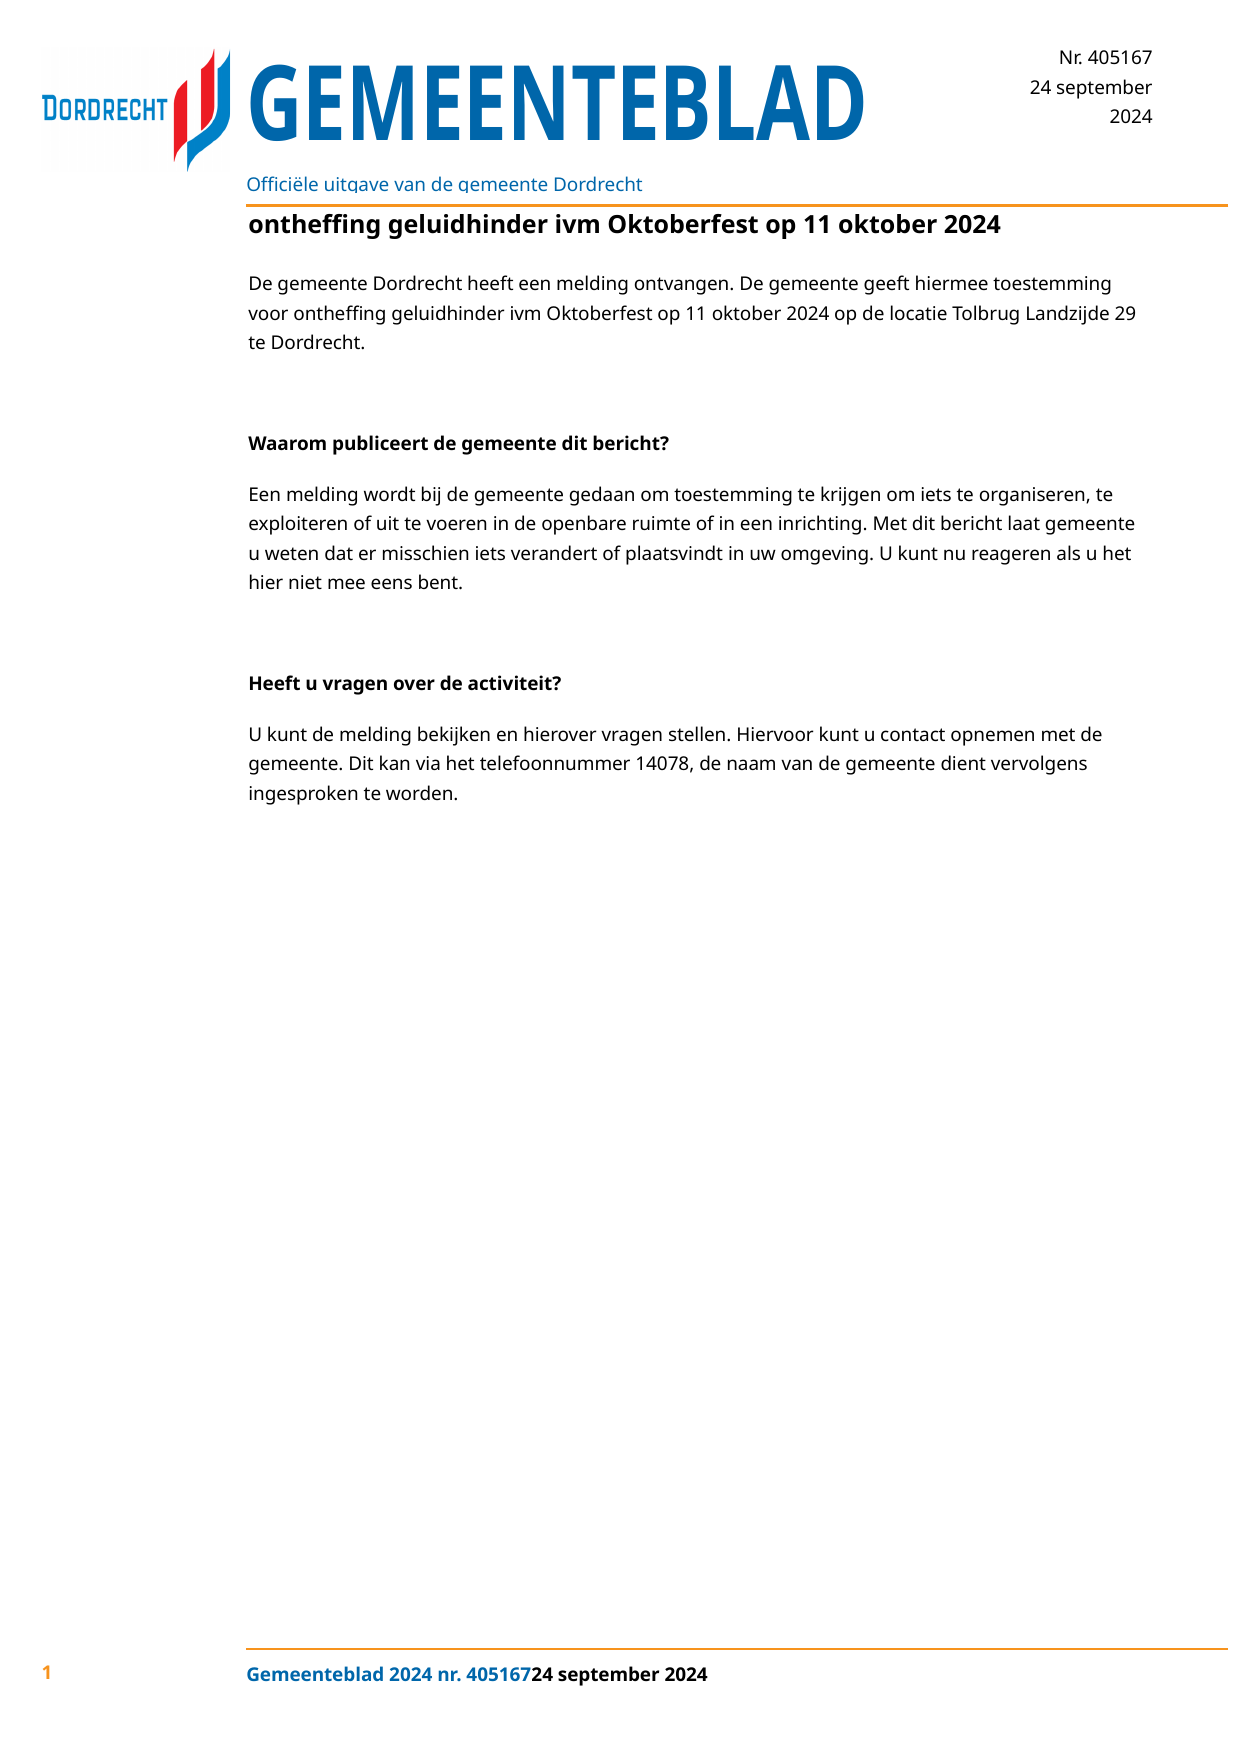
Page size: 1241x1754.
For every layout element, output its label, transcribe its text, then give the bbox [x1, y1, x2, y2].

text De gemeente Dordrecht heeft een melding ontvangen. De gemeente geeft hiermee toestemming voor ontheffing geluidhinder ivm Oktoberfest op 11 oktober 2024 op de locatie Tolbrug Landzijde 29 te Dordrecht. [248, 270, 1152, 355]
text ontheffing geluidhinder ivm Oktoberfest op 11 oktober 2024 [248, 207, 1152, 241]
text Waarom publiceert de gemeente dit bericht? [248, 430, 1152, 456]
text Heeft u vragen over de activiteit? [248, 670, 1152, 696]
text U kunt de melding bekijken en hierover vragen stellen. Hiervoor kunt u contact opnemen met de gemeente. Dit kan via het telefoonnummer 14078, de naam van de gemeente dient vervolgens ingesproken te worden. [248, 721, 1152, 806]
picture [41, 47, 231, 172]
text Een melding wordt bij de gemeente gedaan om toestemming te krijgen om iets te organiseren, te exploiteren of uit te voeren in de openbare ruimte of in een inrichting. Met dit bericht laat gemeente u weten dat er misschien iets verandert of plaatsvindt in uw omgeving. U kunt nu reageren als u het hier niet mee eens bent. [248, 481, 1152, 595]
